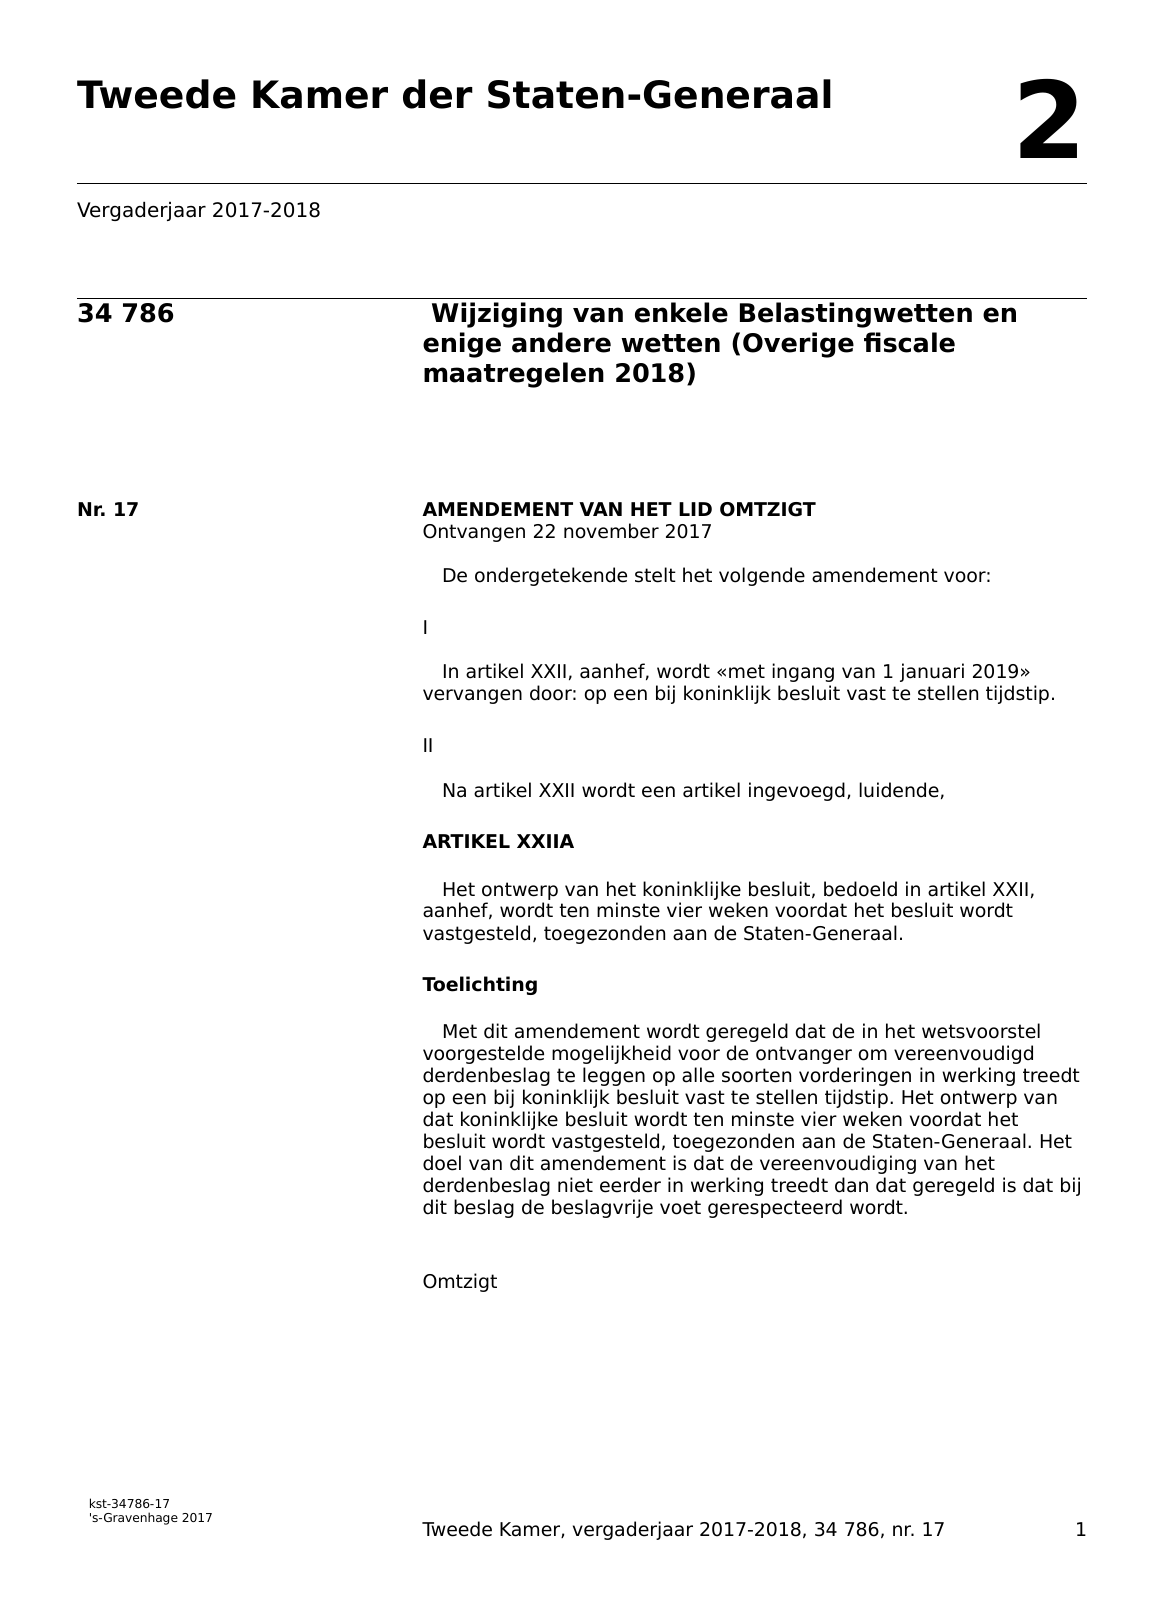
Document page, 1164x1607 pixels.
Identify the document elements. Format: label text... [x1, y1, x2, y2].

subtitle 34 786 Wijziging van enkele Belastingwetten en enige andere wetten (Overige fiscale maatregelen 2018) [77, 299, 1087, 388]
subtitle II [422, 735, 1087, 757]
text Ontvangen 22 november 2017 [422, 521, 1087, 543]
table_header 2 [886, 59, 1087, 183]
text Na artikel XXII wordt een artikel ingevoegd, luidende, [422, 779, 1087, 801]
subtitle I [422, 617, 1087, 639]
text Het ontwerp van het koninklijke besluit, bedoeld in artikel XXII, aanhef, wordt ten minste vier weken voordat het besluit wordt vastgesteld, toegezonden aan de Staten-Generaal. [422, 878, 1087, 944]
text Omtzigt [422, 1249, 1087, 1293]
text Met dit amendement wordt geregeld dat de in het wetsvoorstel voorgestelde mogelijkheid voor de ontvanger om vereenvoudigd derdenbeslag te leggen op alle soorten vorderingen in werking treedt op een bij koninklijk besluit vast te stellen tijdstip. Het ontwerp van dat koninklijke besluit wordt ten minste vier weken voordat het besluit wordt vastgesteld, toegezonden aan de Staten-Generaal. Het doel van dit amendement is dat de vereenvoudiging van het derdenbeslag niet eerder in werking treedt dan dat geregeld is dat bij dit beslag de beslagvrije voet gerespecteerd wordt. [422, 1021, 1087, 1219]
table_header Tweede Kamer der Staten-Generaal [77, 59, 886, 183]
subtitle ARTIKEL XXIIA [422, 831, 1087, 853]
subtitle Nr. 17 AMENDEMENT VAN HET LID OMTZIGT [77, 499, 1087, 521]
text De ondergetekende stelt het volgende amendement voor: [422, 565, 1087, 587]
table_cell Vergaderjaar 2017-2018 [77, 184, 1087, 298]
subtitle Toelichting [422, 974, 1087, 996]
text 's-Gravenhage 2017 [88, 1511, 323, 1525]
text kst-34786-17 [88, 1497, 323, 1511]
text In artikel XXII, aanhef, wordt «met ingang van 1 januari 2019» vervangen door: op een bij koninklijk besluit vast te stellen tijdstip. [422, 661, 1087, 705]
